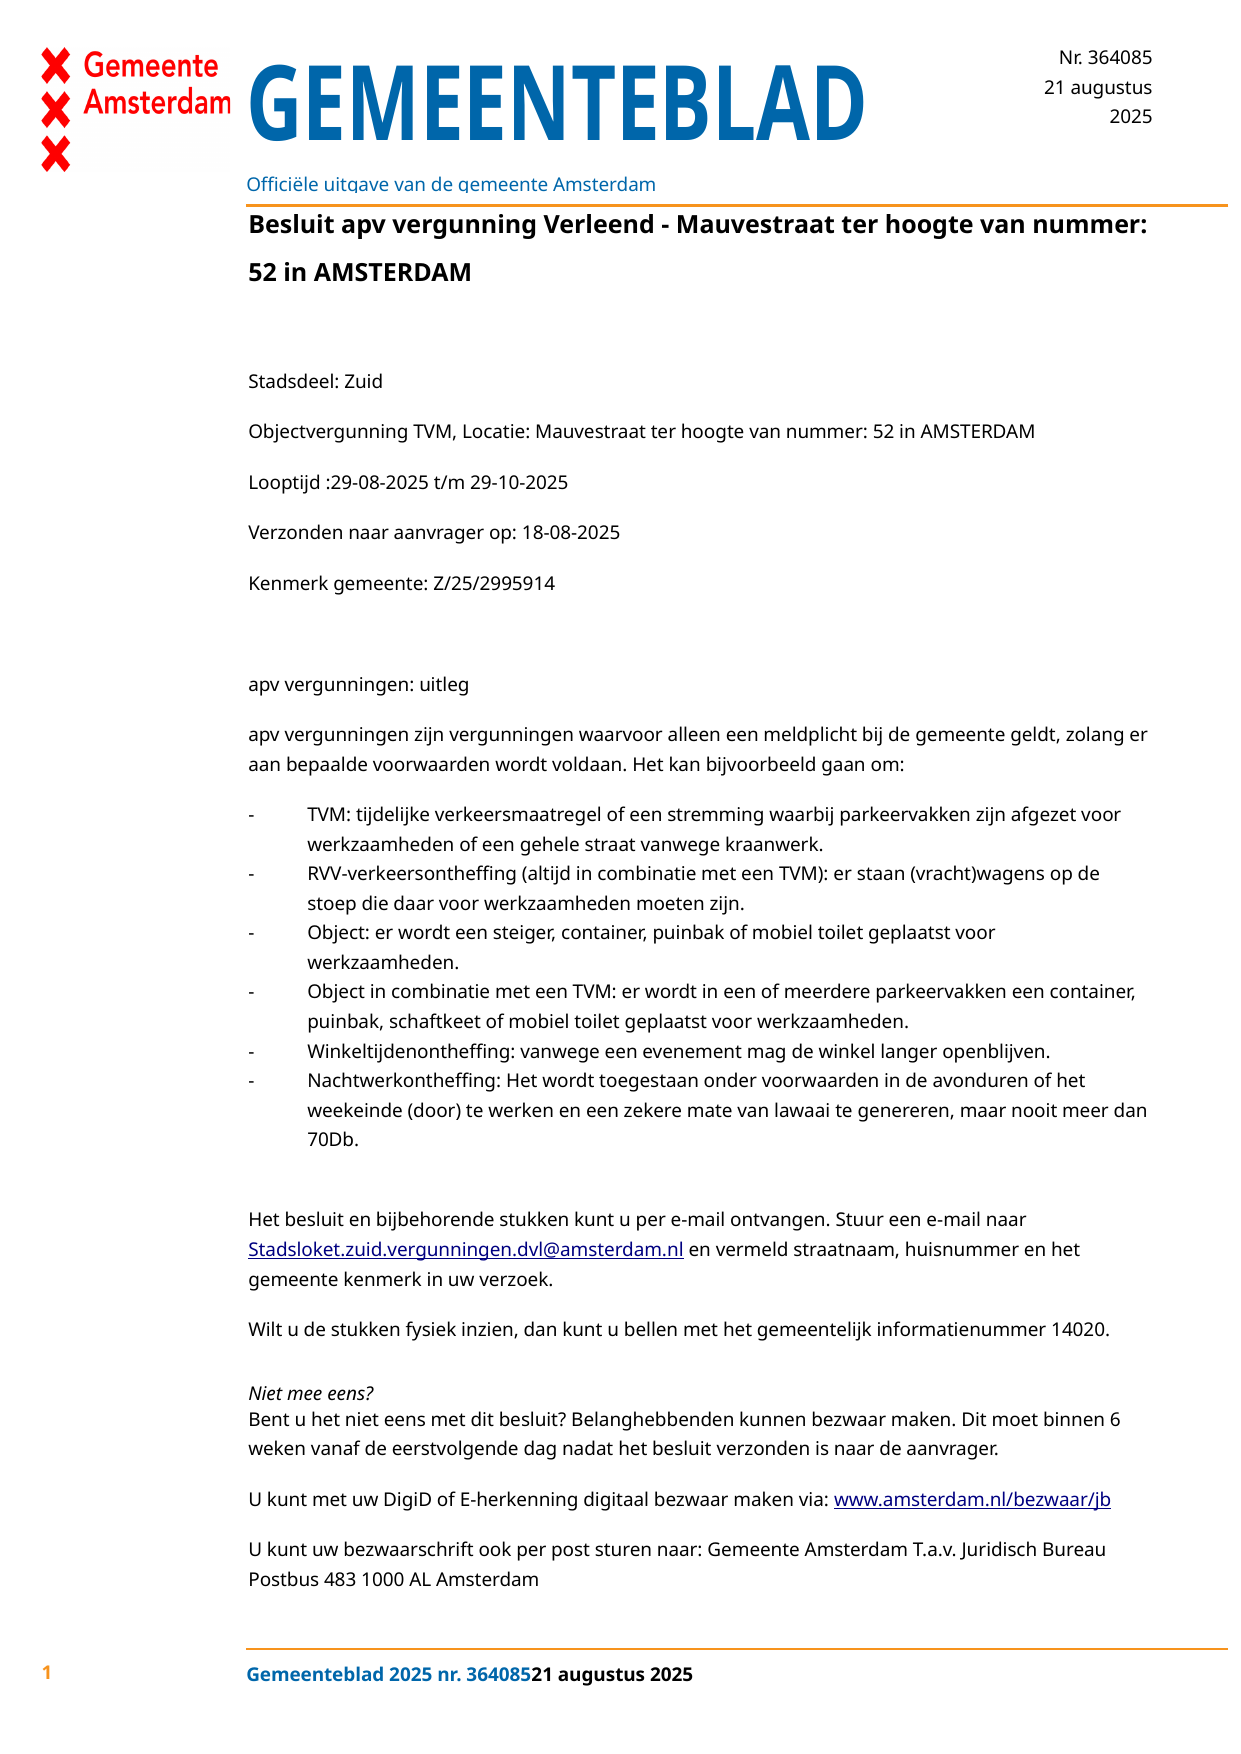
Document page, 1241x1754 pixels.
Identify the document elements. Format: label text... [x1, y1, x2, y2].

list Winkeltijdenontheffing: vanwege een evenement mag de winkel langer openblijven. [248, 1038, 1152, 1064]
list Object: er wordt een steiger, container, puinbak of mobiel toilet geplaatst voor werkzaamheden. [248, 919, 1152, 975]
list TVM: tijdelijke verkeersmaatregel of een stremming waarbij parkeervakken zijn afgezet voor werkzaamheden of een gehele straat vanwege kraanwerk. [248, 801, 1152, 857]
list Object in combinatie met een TVM: er wordt in een of meerdere parkeervakken een container, puinbak, schaftkeet of mobiel toilet geplaatst voor werkzaamheden. [248, 979, 1152, 1034]
text Stadsdeel: Zuid [248, 368, 1152, 394]
text U kunt uw bezwaarschrift ook per post sturen naar: Gemeente Amsterdam T.a.v. Juridisch Bureau Postbus 483 1000 AL Amsterdam [248, 1536, 1152, 1592]
text Wilt u de stukken fysiek inzien, dan kunt u bellen met het gemeentelijk informatienummer 14020. [248, 1316, 1152, 1342]
text U kunt met uw DigiD of E-herkenning digitaal bezwaar maken via: www.amsterdam.nl/bezwaar/jb [248, 1486, 1152, 1512]
text Het besluit en bijbehorende stukken kunt u per e-mail ontvangen. Stuur een e-mail naar Stadsloket.zuid.vergunningen.dvl@amsterdam.nl en vermeld straatnaam, huisnummer en het gemeente kenmerk in uw verzoek. [248, 1207, 1152, 1292]
list RVV-verkeersontheffing (altijd in combinatie met een TVM): er staan (vracht)wagens op de stoep die daar voor werkzaamheden moeten zijn. [248, 860, 1152, 916]
picture [41, 47, 231, 172]
text Besluit apv vergunning Verleend - Mauvestraat ter hoogte van nummer: 52 in AMSTERDAM [248, 207, 1152, 288]
text Objectvergunning TVM, Locatie: Mauvestraat ter hoogte van nummer: 52 in AMSTERDAM [248, 419, 1152, 444]
text Looptijd :29-08-2025 t/m 29-10-2025 [248, 469, 1152, 495]
text Niet mee eens? [248, 1380, 1152, 1406]
text Bent u het niet eens met dit besluit? Belanghebbenden kunnen bezwaar maken. Dit moet binnen 6 weken vanaf de eerstvolgende dag nadat het besluit verzonden is naar de aanvrager. [248, 1406, 1152, 1461]
text Kenmerk gemeente: Z/25/2995914 [248, 570, 1152, 596]
text Verzonden naar aanvrager op: 18-08-2025 [248, 519, 1152, 545]
text apv vergunningen: uitleg [248, 671, 1152, 697]
list Nachtwerkontheffing: Het wordt toegestaan onder voorwaarden in de avonduren of het weekeinde (door) te werken en een zekere mate van lawaai te genereren, maar nooit meer dan 70Db. [248, 1067, 1152, 1152]
text apv vergunningen zijn vergunningen waarvoor alleen een meldplicht bij de gemeente geldt, zolang er aan bepaalde voorwaarden wordt voldaan. Het kan bijvoorbeeld gaan om: [248, 721, 1152, 777]
